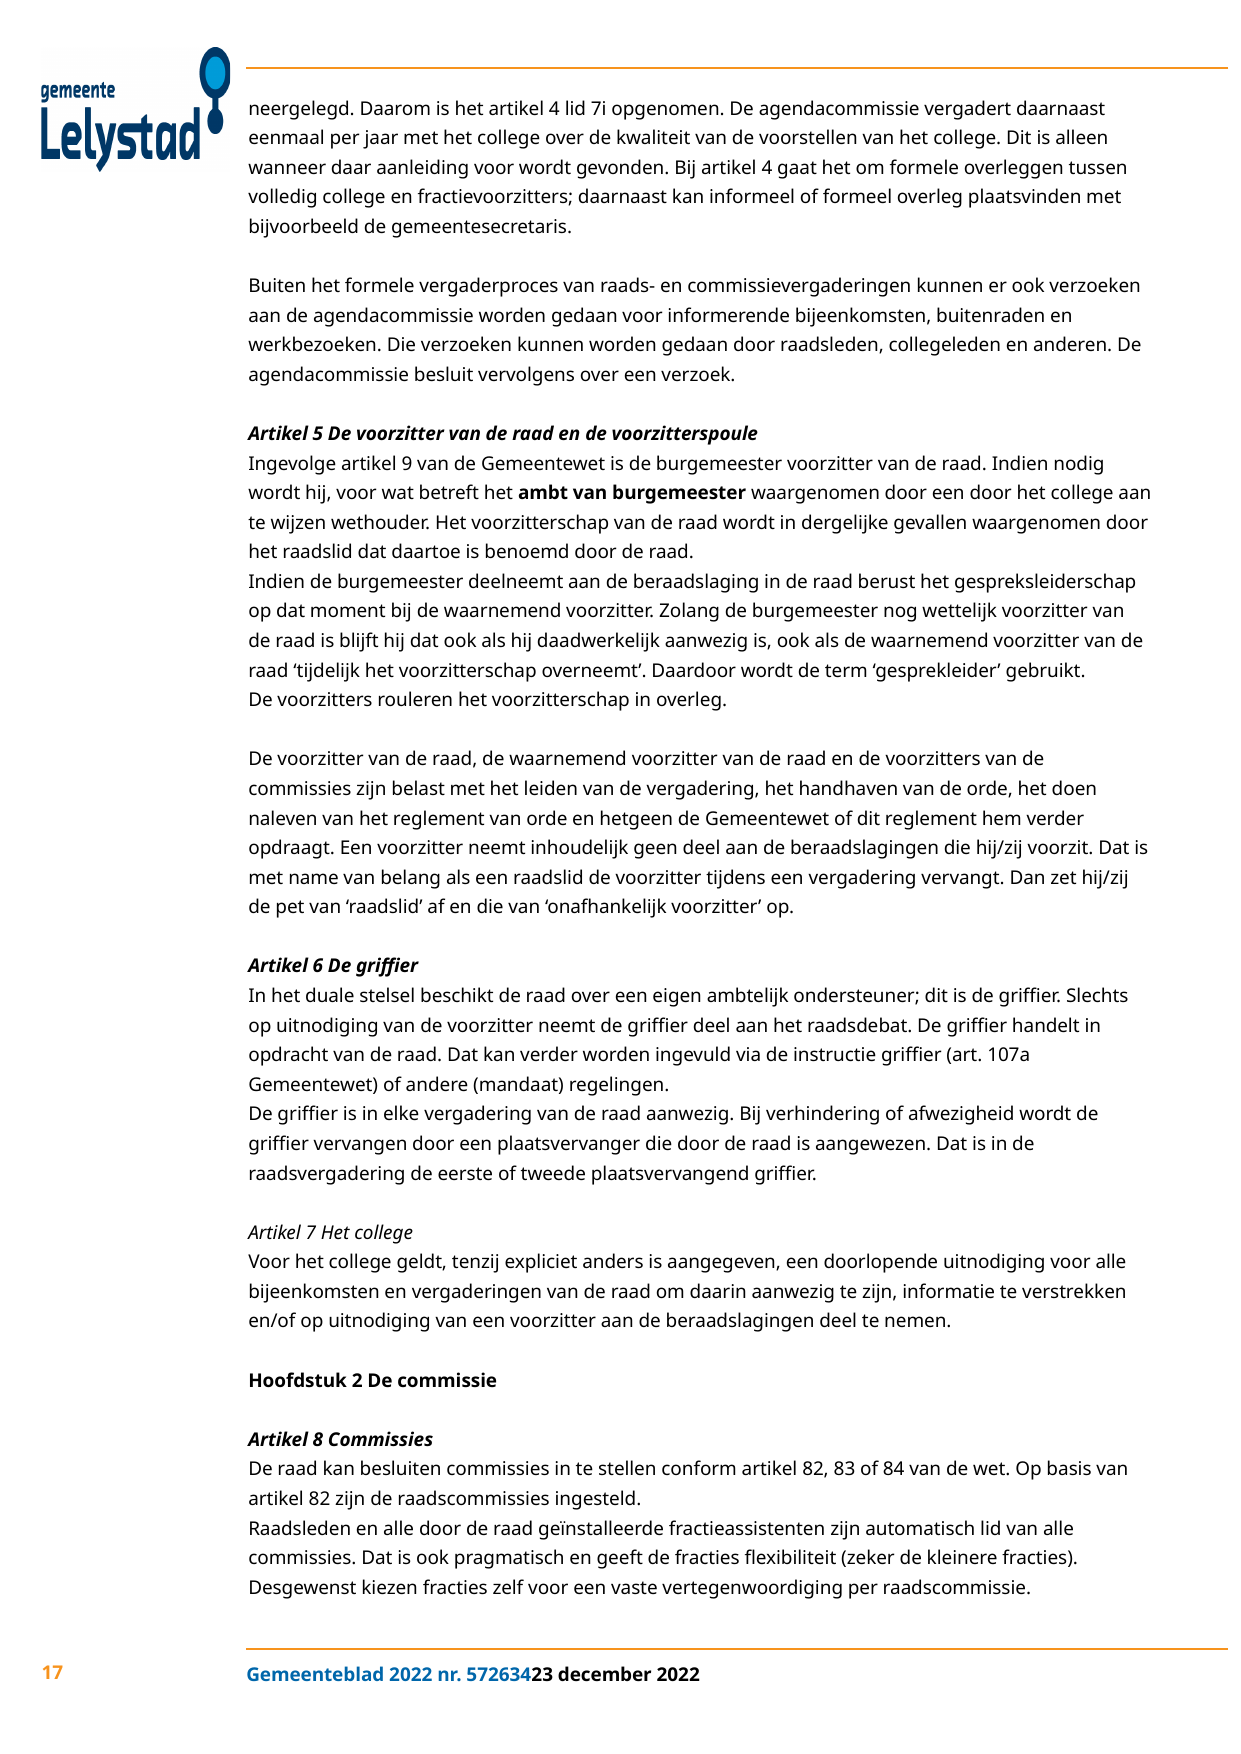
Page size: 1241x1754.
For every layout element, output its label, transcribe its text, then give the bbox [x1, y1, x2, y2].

text Artikel 8 Commissies [248, 1426, 1152, 1452]
text De raad kan besluiten commissies in te stellen conform artikel 82, 83 of 84 van de wet. Op basis van artikel 82 zijn de raadscommissies ingesteld. [248, 1456, 1152, 1511]
text Ingevolge artikel 9 van de Gemeentewet is de burgemeester voorzitter van de raad. Indien nodig wordt hij, voor wat betreft het ambt van burgemeester waargenomen door een door het college aan te wijzen wethouder. Het voorzitterschap van de raad wordt in dergelijke gevallen waargenomen door het raadslid dat daartoe is benoemd door de raad. [248, 450, 1152, 564]
text neergelegd. Daarom is het artikel 4 lid 7i opgenomen. De agendacommissie vergadert daarnaast eenmaal per jaar met het college over de kwaliteit van de voorstellen van het college. Dit is alleen wanneer daar aanleiding voor wordt gevonden. Bij artikel 4 gaat het om formele overleggen tussen volledig college en fractievoorzitters; daarnaast kan informeel of formeel overleg plaatsvinden met bijvoorbeeld de gemeentesecretaris. [248, 95, 1152, 239]
text Indien de burgemeester deelneemt aan de beraadslaging in de raad berust het gespreksleiderschap op dat moment bij de waarnemend voorzitter. Zolang de burgemeester nog wettelijk voorzitter van de raad is blijft hij dat ook als hij daadwerkelijk aanwezig is, ook als de waarnemend voorzitter van de raad ‘tijdelijk het voorzitterschap overneemt’. Daardoor wordt de term ‘gesprekleider’ gebruikt. [248, 568, 1152, 683]
text De voorzitter van de raad, de waarnemend voorzitter van de raad en de voorzitters van de commissies zijn belast met het leiden van de vergadering, het handhaven van de orde, het doen naleven van het reglement van orde en hetgeen de Gemeentewet of dit reglement hem verder opdraagt. Een voorzitter neemt inhoudelijk geen deel aan de beraadslagingen die hij/zij voorzit. Dat is met name van belang als een raadslid de voorzitter tijdens een vergadering vervangt. Dan zet hij/zij de pet van ‘raadslid’ af en die van ‘onafhankelijk voorzitter’ op. [248, 746, 1152, 919]
text In het duale stelsel beschikt de raad over een eigen ambtelijk ondersteuner; dit is de griffier. Slechts op uitnodiging van de voorzitter neemt de griffier deel aan het raadsdebat. De griffier handelt in opdracht van de raad. Dat kan verder worden ingevuld via de instructie griffier (art. 107a Gemeentewet) of andere (mandaat) regelingen. [248, 982, 1152, 1097]
text Hoofdstuk 2 De commissie [248, 1367, 1152, 1393]
text Buiten het formele vergaderproces van raads- en commissievergaderingen kunnen er ook verzoeken aan de agendacommissie worden gedaan voor informerende bijeenkomsten, buitenraden en werkbezoeken. Die verzoeken kunnen worden gedaan door raadsleden, collegeleden en anderen. De agendacommissie besluit vervolgens over een verzoek. [248, 272, 1152, 387]
text Artikel 6 De griffier [248, 953, 1152, 978]
picture [41, 47, 231, 172]
text Artikel 5 De voorzitter van de raad en de voorzitterspoule [248, 420, 1152, 446]
text De griffier is in elke vergadering van de raad aanwezig. Bij verhindering of afwezigheid wordt de griffier vervangen door een plaatsvervanger die door de raad is aangewezen. Dat is in de raadsvergadering de eerste of tweede plaatsvervangend griffier. [248, 1101, 1152, 1186]
text Artikel 7 Het college [248, 1219, 1152, 1245]
text De voorzitters rouleren het voorzitterschap in overleg. [248, 686, 1152, 712]
text Voor het college geldt, tenzij expliciet anders is aangegeven, een doorlopende uitnodiging voor alle bijeenkomsten en vergaderingen van de raad om daarin aanwezig te zijn, informatie te verstrekken en/of op uitnodiging van een voorzitter aan de beraadslagingen deel te nemen. [248, 1248, 1152, 1333]
text Raadsleden en alle door de raad geïnstalleerde fractieassistenten zijn automatisch lid van alle commissies. Dat is ook pragmatisch en geeft de fracties flexibiliteit (zeker de kleinere fracties). Desgewenst kiezen fracties zelf voor een vaste vertegenwoordiging per raadscommissie. [248, 1515, 1152, 1600]
